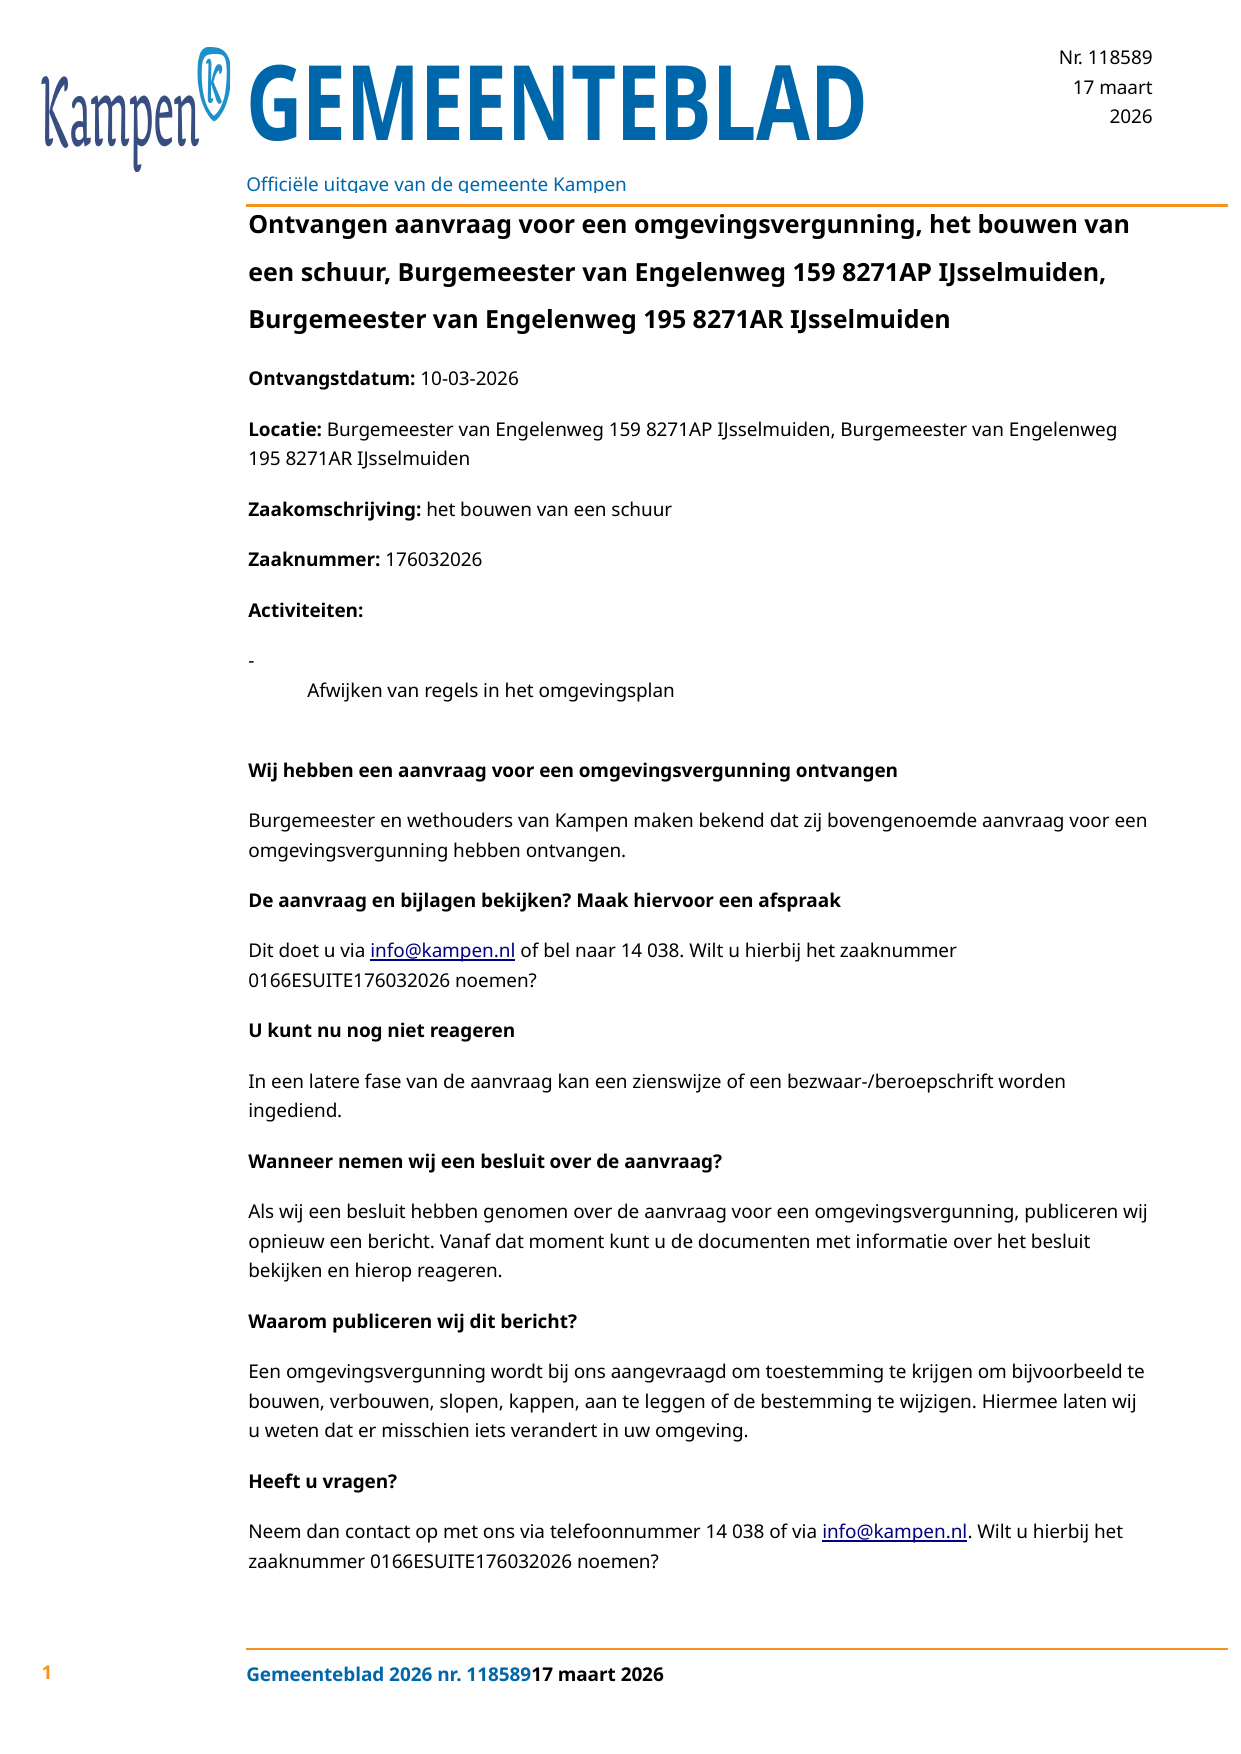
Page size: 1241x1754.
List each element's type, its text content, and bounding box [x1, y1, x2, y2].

text Zaaknummer: 176032026 [248, 546, 1152, 572]
text Als wij een besluit hebben genomen over de aanvraag voor een omgevingsvergunning, publiceren wij opnieuw een bericht. Vanaf dat moment kunt u de documenten met informatie over het besluit bekijken en hierop reageren. [248, 1198, 1152, 1283]
text Zaakomschrijving: het bouwen van een schuur [248, 496, 1152, 522]
list Afwijken van regels in het omgevingsplan [248, 677, 1152, 702]
text Waarom publiceren wij dit bericht? [248, 1308, 1152, 1334]
picture [41, 47, 231, 172]
text Wanneer nemen wij een besluit over de aanvraag? [248, 1148, 1152, 1174]
text Dit doet u via info@kampen.nl of bel naar 14 038. Wilt u hierbij het zaaknummer 0166ESUITE176032026 noemen? [248, 938, 1152, 993]
text Een omgevingsvergunning wordt bij ons aangevraagd om toestemming te krijgen om bijvoorbeeld te bouwen, verbouwen, slopen, kappen, aan te leggen of de bestemming te wijzigen. Hiermee laten wij u weten dat er misschien iets verandert in uw omgeving. [248, 1358, 1152, 1443]
text Heeft u vragen? [248, 1468, 1152, 1494]
text Locatie: Burgemeester van Engelenweg 159 8271AP IJsselmuiden, Burgemeester van Engelenweg 195 8271AR IJsselmuiden [248, 416, 1152, 471]
text In een latere fase van de aanvraag kan een zienswijze of een bezwaar-/beroepschrift worden ingediend. [248, 1068, 1152, 1123]
text De aanvraag en bijlagen bekijken? Maak hiervoor een afspraak [248, 887, 1152, 913]
text U kunt nu nog niet reageren [248, 1018, 1152, 1043]
text Wij hebben een aanvraag voor een omgevingsvergunning ontvangen [248, 757, 1152, 782]
text Activiteiten: [248, 597, 1152, 622]
text Ontvangstdatum: 10-03-2026 [248, 366, 1152, 391]
text Ontvangen aanvraag voor een omgevingsvergunning, het bouwen van een schuur, Burgemeester van Engelenweg 159 8271AP IJsselmuiden, Burgemeester van Engelenweg 195 8271AR IJsselmuiden [248, 207, 1152, 336]
text Neem dan contact op met ons via telefoonnummer 14 038 of via info@kampen.nl. Wilt u hierbij het zaaknummer 0166ESUITE176032026 noemen? [248, 1518, 1152, 1574]
text Burgemeester en wethouders van Kampen maken bekend dat zij bovengenoemde aanvraag voor een omgevingsvergunning hebben ontvangen. [248, 807, 1152, 862]
